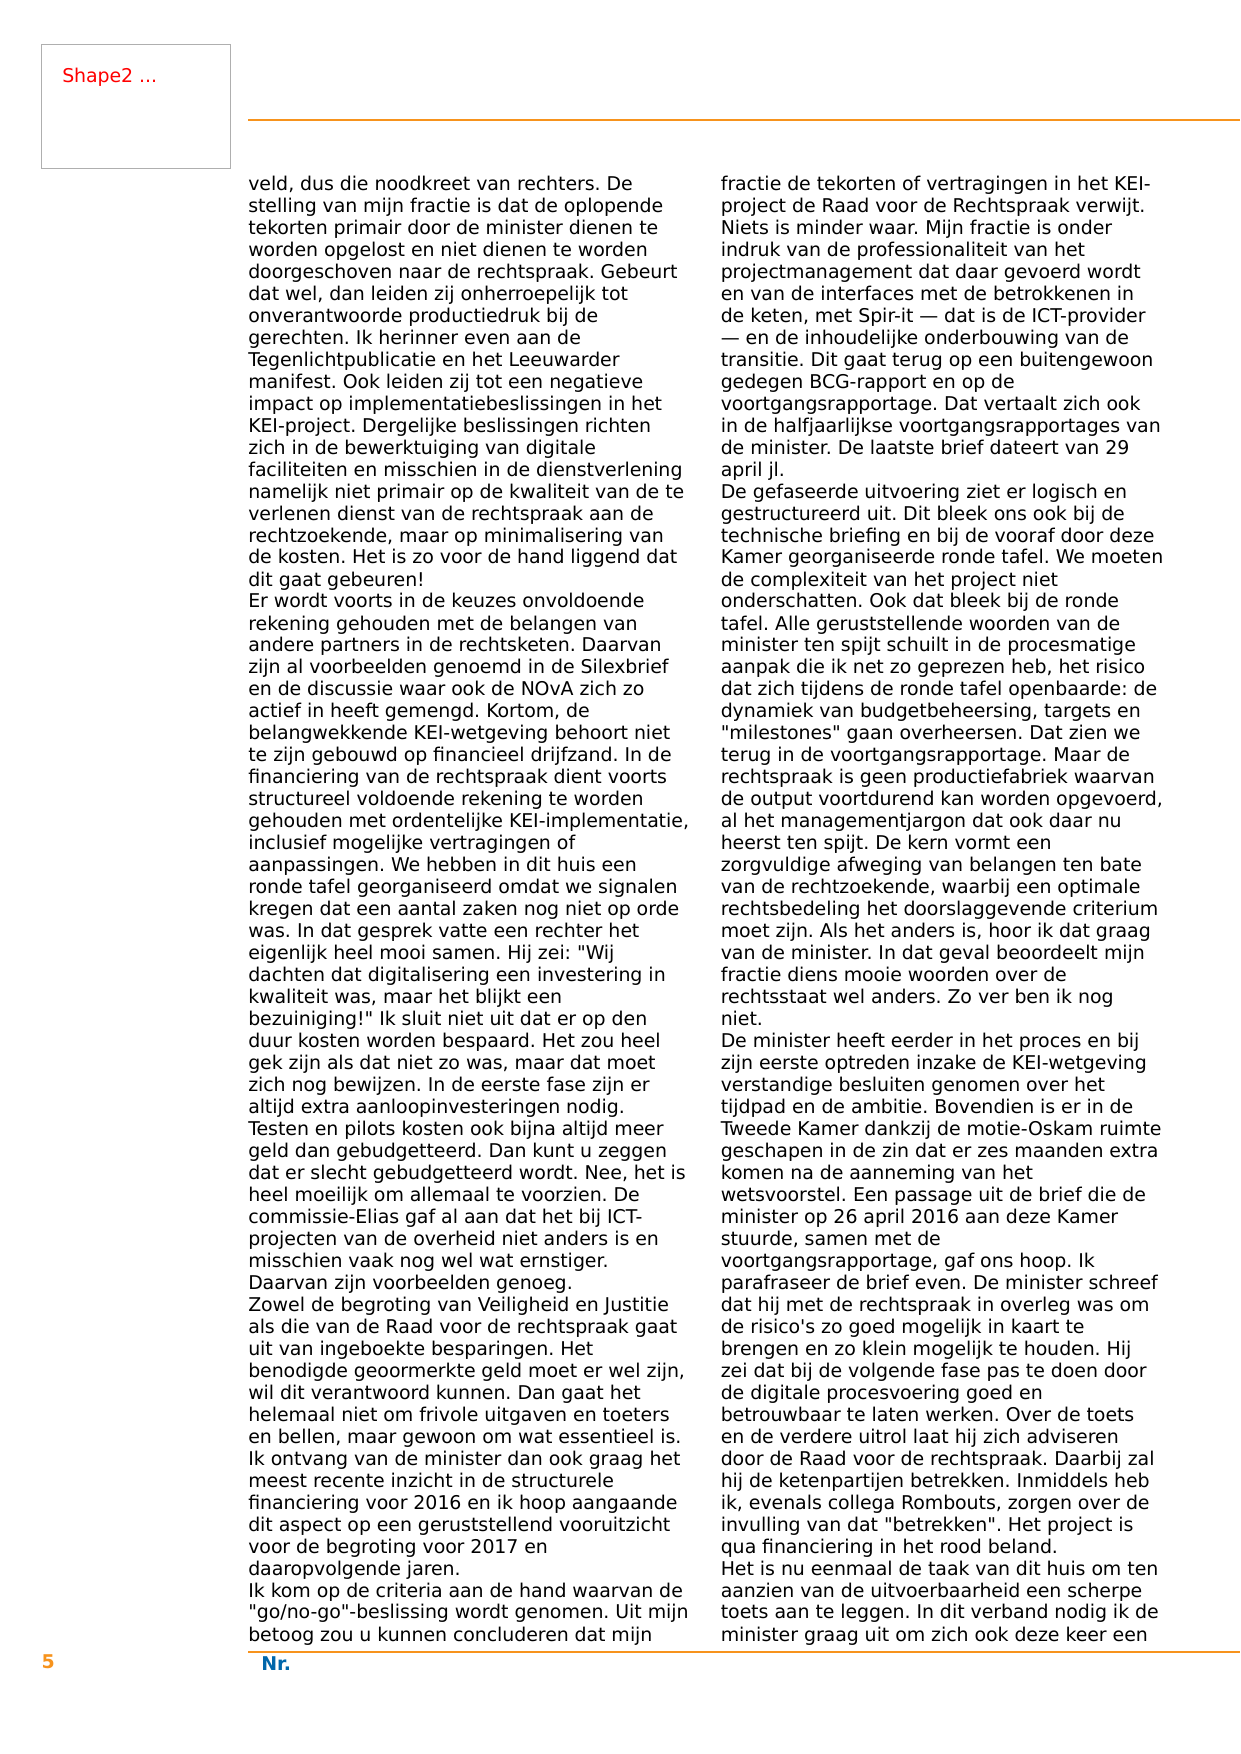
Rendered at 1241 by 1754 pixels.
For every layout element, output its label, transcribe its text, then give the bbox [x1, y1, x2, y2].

text Er wordt voorts in de keuzes onvoldoende rekening gehouden met de belangen van andere partners in de rechtsketen. Daarvan zijn al voorbeelden genoemd in de Silexbrief en de discussie waar ook de NOvA zich zo actief in heeft gemengd. Kortom, de belangwekkende KEI-wetgeving behoort niet te zijn gebouwd op financieel drijfzand. In de financiering van de rechtspraak dient voorts structureel voldoende rekening te worden gehouden met ordentelijke KEI-implementatie, inclusief mogelijke vertragingen of aanpassingen. We hebben in dit huis een ronde tafel georganiseerd omdat we signalen kregen dat een aantal zaken nog niet op orde was. In dat gesprek vatte een rechter het eigenlijk heel mooi samen. Hij zei: "Wij dachten dat digitalisering een investering in kwaliteit was, maar het blijkt een bezuiniging!" Ik sluit niet uit dat er op den duur kosten worden bespaard. Het zou heel gek zijn als dat niet zo was, maar dat moet zich nog bewijzen. In de eerste fase zijn er altijd extra aanloopinvesteringen nodig. Testen en pilots kosten ook bijna altijd meer geld dan gebudgetteerd. Dan kunt u zeggen dat er slecht gebudgetteerd wordt. Nee, het is heel moeilijk om allemaal te voorzien. De commissie-Elias gaf al aan dat het bij ICT-projecten van de overheid niet anders is en misschien vaak nog wel wat ernstiger. Daarvan zijn voorbeelden genoeg. [248, 590, 691, 1294]
text Ik kom op de criteria aan de hand waarvan de "go/no-go"-beslissing wordt genomen. Uit mijn betoog zou u kunnen concluderen dat mijn [248, 1579, 691, 1645]
text De minister heeft eerder in het proces en bij zijn eerste optreden inzake de KEI-wetgeving verstandige besluiten genomen over het tijdpad en de ambitie. Bovendien is er in de Tweede Kamer dankzij de motie-Oskam ruimte geschapen in de zin dat er zes maanden extra komen na de aanneming van het wetsvoorstel. Een passage uit de brief die de minister op 26 april 2016 aan deze Kamer stuurde, samen met de voortgangsrapportage, gaf ons hoop. Ik parafraseer de brief even. De minister schreef dat hij met de rechtspraak in overleg was om de risico's zo goed mogelijk in kaart te brengen en zo klein mogelijk te houden. Hij zei dat bij de volgende fase pas te doen door de digitale procesvoering goed en betrouwbaar te laten werken. Over de toets en de verdere uitrol laat hij zich adviseren door de Raad voor de rechtspraak. Daarbij zal hij de ketenpartijen betrekken. Inmiddels heb ik, evenals collega Rombouts, zorgen over de invulling van dat "betrekken". Het project is qua financiering in het rood beland. [721, 1030, 1163, 1557]
text fractie de tekorten of vertragingen in het KEI-project de Raad voor de Rechtspraak verwijt. Niets is minder waar. Mijn fractie is onder indruk van de professionaliteit van het projectmanagement dat daar gevoerd wordt en van de interfaces met de betrokkenen in de keten, met Spir-it — dat is de ICT-provider — en de inhoudelijke onderbouwing van de transitie. Dit gaat terug op een buitengewoon gedegen BCG-rapport en op de voortgangsrapportage. Dat vertaalt zich ook in de halfjaarlijkse voortgangsrapportages van de minister. De laatste brief dateert van 29 april jl. [721, 173, 1163, 481]
text veld, dus die noodkreet van rechters. De stelling van mijn fractie is dat de oplopende tekorten primair door de minister dienen te worden opgelost en niet dienen te worden doorgeschoven naar de rechtspraak. Gebeurt dat wel, dan leiden zij onherroepelijk tot onverantwoorde productiedruk bij de gerechten. Ik herinner even aan de Tegenlichtpublicatie en het Leeuwarder manifest. Ook leiden zij tot een negatieve impact op implementatiebeslissingen in het KEI-project. Dergelijke beslissingen richten zich in de bewerktuiging van digitale faciliteiten en misschien in de dienstverlening namelijk niet primair op de kwaliteit van de te verlenen dienst van de rechtspraak aan de rechtzoekende, maar op minimalisering van de kosten. Het is zo voor de hand liggend dat dit gaat gebeuren! [248, 173, 691, 590]
text Het is nu eenmaal de taak van dit huis om ten aanzien van de uitvoerbaarheid een scherpe toets aan te leggen. In dit verband nodig ik de minister graag uit om zich ook deze keer een [721, 1557, 1163, 1645]
text De gefaseerde uitvoering ziet er logisch en gestructureerd uit. Dit bleek ons ook bij de technische briefing en bij de vooraf door deze Kamer georganiseerde ronde tafel. We moeten de complexiteit van het project niet onderschatten. Ook dat bleek bij de ronde tafel. Alle geruststellende woorden van de minister ten spijt schuilt in de procesmatige aanpak die ik net zo geprezen heb, het risico dat zich tijdens de ronde tafel openbaarde: de dynamiek van budgetbeheersing, targets en "milestones" gaan overheersen. Dat zien we terug in de voortgangsrapportage. Maar de rechtspraak is geen productiefabriek waarvan de output voortdurend kan worden opgevoerd, al het managementjargon dat ook daar nu heerst ten spijt. De kern vormt een zorgvuldige afweging van belangen ten bate van de rechtzoekende, waarbij een optimale rechtsbedeling het doorslaggevende criterium moet zijn. Als het anders is, hoor ik dat graag van de minister. In dat geval beoordeelt mijn fractie diens mooie woorden over de rechtsstaat wel anders. Zo ver ben ik nog niet. [721, 481, 1163, 1030]
text Zowel de begroting van Veiligheid en Justitie als die van de Raad voor de rechtspraak gaat uit van ingeboekte besparingen. Het benodigde geoormerkte geld moet er wel zijn, wil dit verantwoord kunnen. Dan gaat het helemaal niet om frivole uitgaven en toeters en bellen, maar gewoon om wat essentieel is. Ik ontvang van de minister dan ook graag het meest recente inzicht in de structurele financiering voor 2016 en ik hoop aangaande dit aspect op een geruststellend vooruitzicht voor de begroting voor 2017 en daaropvolgende jaren. [248, 1294, 691, 1579]
